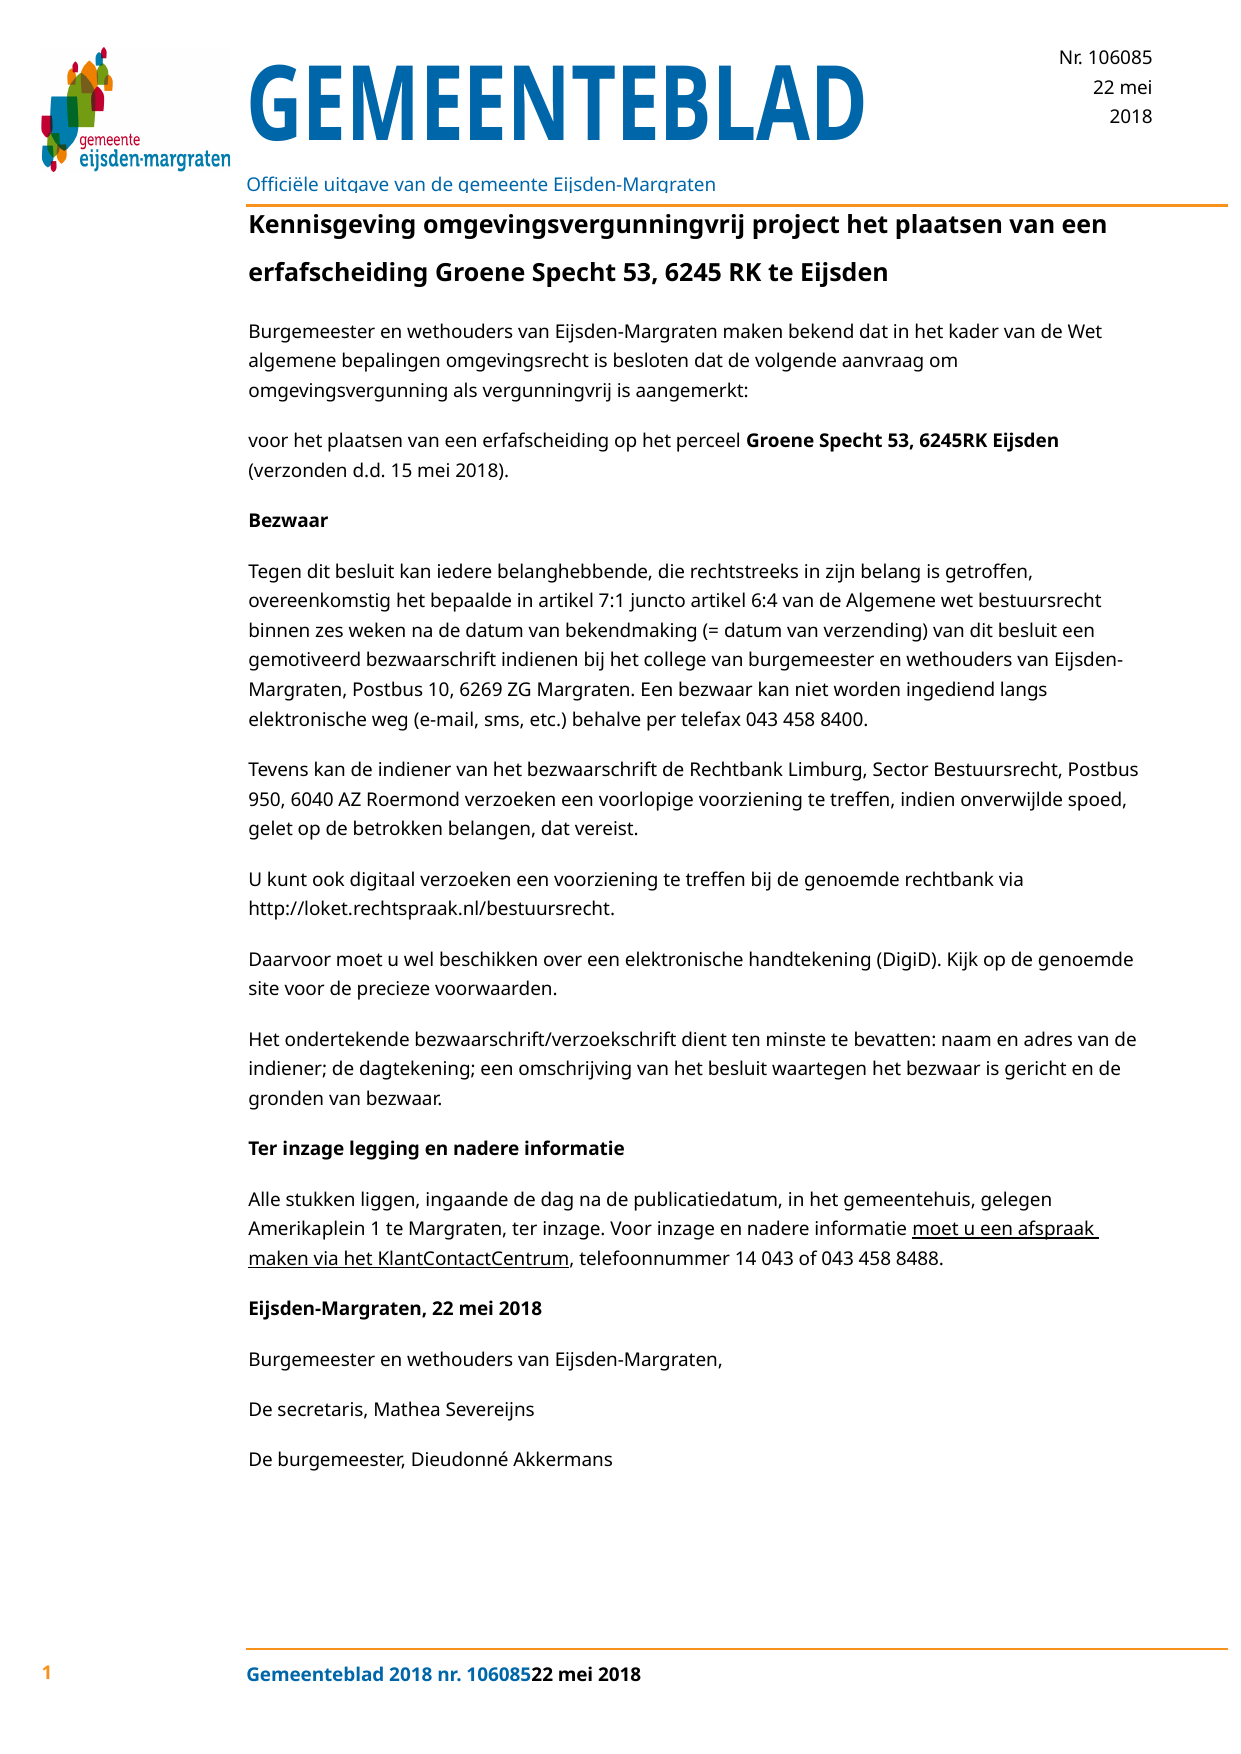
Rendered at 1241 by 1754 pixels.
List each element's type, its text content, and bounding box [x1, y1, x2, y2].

text De secretaris, Mathea Severeijns [248, 1396, 1152, 1422]
text Daarvoor moet u wel beschikken over een elektronische handtekening (DigiD). Kijk op de genoemde site voor de precieze voorwaarden. [248, 946, 1152, 1001]
text De burgemeester, Dieudonné Akkermans [248, 1447, 1152, 1472]
text Alle stukken liggen, ingaande de dag na de publicatiedatum, in het gemeentehuis, gelegen Amerikaplein 1 te Margraten, ter inzage. Voor inzage en nadere informatie moet u een afspraak maken via het KlantContactCentrum, telefoonnummer 14 043 of 043 458 8488. [248, 1186, 1152, 1271]
text Burgemeester en wethouders van Eijsden-Margraten, [248, 1346, 1152, 1372]
picture [41, 47, 231, 172]
text Tegen dit besluit kan iedere belanghebbende, die rechtstreeks in zijn belang is getroffen, overeenkomstig het bepaalde in artikel 7:1 juncto artikel 6:4 van de Algemene wet bestuursrecht binnen zes weken na de datum van bekendmaking (= datum van verzending) van dit besluit een gemotiveerd bezwaarschrift indienen bij het college van burgemeester en wethouders van Eijsden-Margraten, Postbus 10, 6269 ZG Margraten. Een bezwaar kan niet worden ingediend langs elektronische weg (e-mail, sms, etc.) behalve per telefax 043 458 8400. [248, 558, 1152, 732]
text voor het plaatsen van een erfafscheiding op het perceel Groene Specht 53, 6245RK Eijsden (verzonden d.d. 15 mei 2018). [248, 427, 1152, 483]
text Ter inzage legging en nadere informatie [248, 1135, 1152, 1161]
text Het ondertekende bezwaarschrift/verzoekschrift dient ten minste te bevatten: naam en adres van de indiener; de dagtekening; een omschrijving van het besluit waartegen het bezwaar is gericht en de gronden van bezwaar. [248, 1026, 1152, 1111]
text Kennisgeving omgevingsvergunningvrij project het plaatsen van een erfafscheiding Groene Specht 53, 6245 RK te Eijsden [248, 207, 1152, 288]
text Tevens kan de indiener van het bezwaarschrift de Rechtbank Limburg, Sector Bestuursrecht, Postbus 950, 6040 AZ Roermond verzoeken een voorlopige voorziening te treffen, indien onverwijlde spoed, gelet op de betrokken belangen, dat vereist. [248, 756, 1152, 841]
text U kunt ook digitaal verzoeken een voorziening te treffen bij de genoemde rechtbank via http://loket.rechtspraak.nl/bestuursrecht. [248, 866, 1152, 921]
text Burgemeester en wethouders van Eijsden-Margraten maken bekend dat in het kader van de Wet algemene bepalingen omgevingsrecht is besloten dat de volgende aanvraag om omgevingsvergunning als vergunningvrij is aangemerkt: [248, 318, 1152, 403]
text Bezwaar [248, 507, 1152, 533]
text Eijsden-Margraten, 22 mei 2018 [248, 1295, 1152, 1321]
